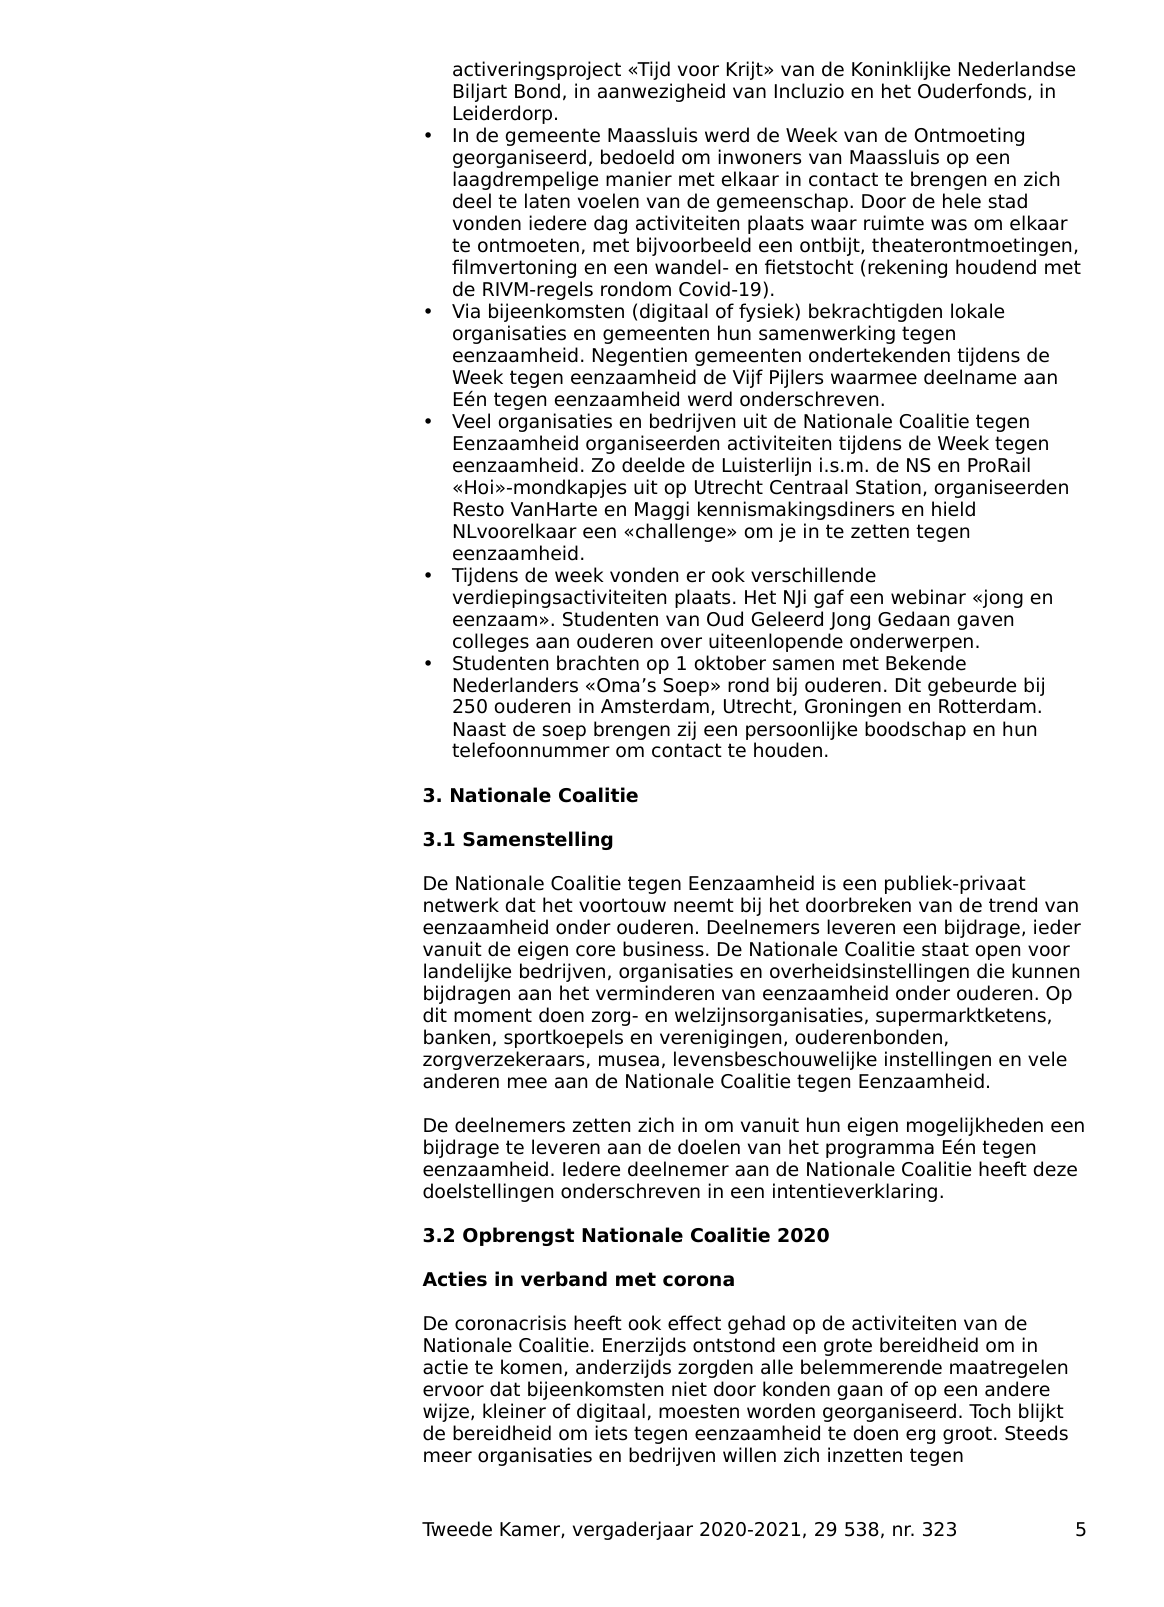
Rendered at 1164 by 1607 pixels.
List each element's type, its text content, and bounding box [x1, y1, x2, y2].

text activeringsproject «Tijd voor Krijt» van de Koninklijke Nederlandse Biljart Bond, in aanwezigheid van Incluzio en het Ouderfonds, in Leiderdorp. [422, 59, 1087, 125]
text • In de gemeente Maassluis werd de Week van de Ontmoeting georganiseerd, bedoeld om inwoners van Maassluis op een laagdrempelige manier met elkaar in contact te brengen en zich deel te laten voelen van de gemeenschap. Door de hele stad vonden iedere dag activiteiten plaats waar ruimte was om elkaar te ontmoeten, met bijvoorbeeld een ontbijt, theaterontmoetingen, filmvertoning en een wandel- en fietstocht (rekening houdend met de RIVM-regels rondom Covid-19). [422, 125, 1087, 301]
text • Veel organisaties en bedrijven uit de Nationale Coalitie tegen Eenzaamheid organiseerden activiteiten tijdens de Week tegen eenzaamheid. Zo deelde de Luisterlijn i.s.m. de NS en ProRail «Hoi»-mondkapjes uit op Utrecht Centraal Station, organiseerden Resto VanHarte en Maggi kennismakingsdiners en hield NLvoorelkaar een «challenge» om je in te zetten tegen eenzaamheid. [422, 411, 1087, 564]
text • Studenten brachten op 1 oktober samen met Bekende Nederlanders «Oma’s Soep» rond bij ouderen. Dit gebeurde bij 250 ouderen in Amsterdam, Utrecht, Groningen en Rotterdam. Naast de soep brengen zij een persoonlijke boodschap en hun telefoonnummer om contact te houden. [422, 652, 1087, 762]
subtitle Acties in verband met corona [422, 1269, 1087, 1291]
text De Nationale Coalitie tegen Eenzaamheid is een publiek-privaat netwerk dat het voortouw neemt bij het doorbreken van de trend van eenzaamheid onder ouderen. Deelnemers leveren een bijdrage, ieder vanuit de eigen core business. De Nationale Coalitie staat open voor landelijke bedrijven, organisaties en overheidsinstellingen die kunnen bijdragen aan het verminderen van eenzaamheid onder ouderen. Op dit moment doen zorg- en welzijnsorganisaties, supermarktketens, banken, sportkoepels en verenigingen, ouderenbonden, zorgverzekeraars, musea, levensbeschouwelijke instellingen en vele anderen mee aan de Nationale Coalitie tegen Eenzaamheid. [422, 873, 1087, 1093]
text De coronacrisis heeft ook effect gehad op de activiteiten van de Nationale Coalitie. Enerzijds ontstond een grote bereidheid om in actie te komen, anderzijds zorgden alle belemmerende maatregelen ervoor dat bijeenkomsten niet door konden gaan of op een andere wijze, kleiner of digitaal, moesten worden georganiseerd. Toch blijkt de bereidheid om iets tegen eenzaamheid te doen erg groot. Steeds meer organisaties en bedrijven willen zich inzetten tegen [422, 1313, 1087, 1467]
text • Via bijeenkomsten (digitaal of fysiek) bekrachtigden lokale organisaties en gemeenten hun samenwerking tegen eenzaamheid. Negentien gemeenten ondertekenden tijdens de Week tegen eenzaamheid de Vijf Pijlers waarmee deelname aan Eén tegen eenzaamheid werd onderschreven. [422, 301, 1087, 411]
subtitle 3.1 Samenstelling [422, 829, 1087, 851]
text De deelnemers zetten zich in om vanuit hun eigen mogelijkheden een bijdrage te leveren aan de doelen van het programma Eén tegen eenzaamheid. Iedere deelnemer aan de Nationale Coalitie heeft deze doelstellingen onderschreven in een intentieverklaring. [422, 1115, 1087, 1203]
text • Tijdens de week vonden er ook verschillende verdiepingsactiviteiten plaats. Het NJi gaf een webinar «jong en eenzaam». Studenten van Oud Geleerd Jong Gedaan gaven colleges aan ouderen over uiteenlopende onderwerpen. [422, 564, 1087, 652]
subtitle 3.2 Opbrengst Nationale Coalitie 2020 [422, 1225, 1087, 1247]
subtitle 3. Nationale Coalitie [422, 784, 1087, 807]
